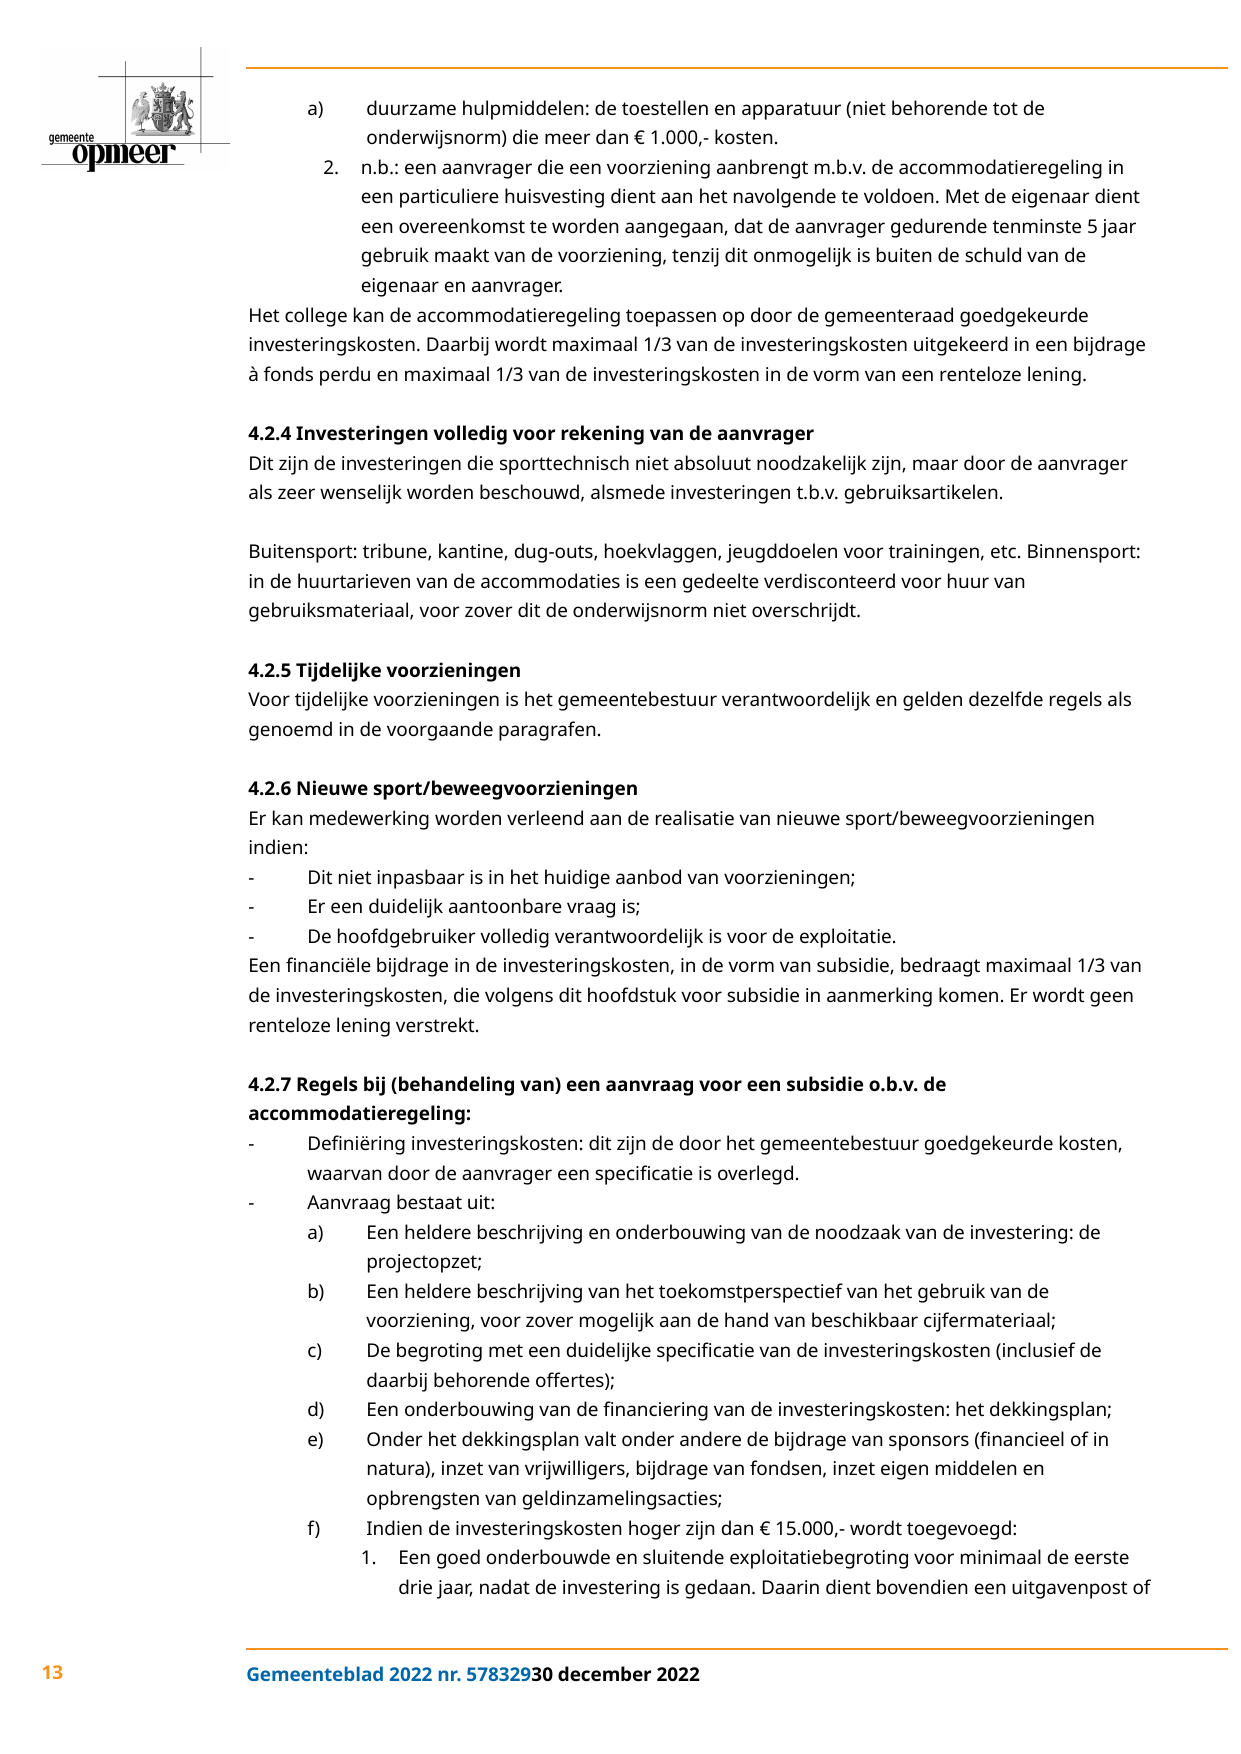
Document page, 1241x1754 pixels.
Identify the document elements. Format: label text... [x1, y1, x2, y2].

list duurzame hulpmiddelen: de toestellen en apparatuur (niet behorende tot de onderwijsnorm) die meer dan € 1.000,- kosten. [307, 95, 1152, 150]
list Een heldere beschrijving van het toekomstperspectief van het gebruik van de voorziening, voor zover mogelijk aan de hand van beschikbaar cijfermateriaal; [307, 1278, 1152, 1333]
list Onder het dekkingsplan valt onder andere de bijdrage van sponsors (financieel of in natura), inzet van vrijwilligers, bijdrage van fondsen, inzet eigen middelen en opbrengsten van geldinzamelingsacties; [307, 1426, 1152, 1511]
picture [41, 47, 231, 172]
text Voor tijdelijke voorzieningen is het gemeentebestuur verantwoordelijk en gelden dezelfde regels als genoemd in de voorgaande paragrafen. [248, 686, 1152, 742]
list n.b.: een aanvrager die een voorziening aanbrengt m.b.v. de accommodatieregeling in een particuliere huisvesting dient aan het navolgende te voldoen. Met de eigenaar dient een overeenkomst te worden aangegaan, dat de aanvrager gedurende tenminste 5 jaar gebruik maakt van de voorziening, tenzij dit onmogelijk is buiten de schuld van de eigenaar en aanvrager. [323, 154, 1152, 298]
list Een goed onderbouwde en sluitende exploitatiebegroting voor minimaal de eerste drie jaar, nadat de investering is gedaan. Daarin dient bovendien een uitgavenpost of [361, 1544, 1152, 1600]
list De hoofdgebruiker volledig verantwoordelijk is voor de exploitatie. [248, 923, 1152, 949]
list De begroting met een duidelijke specificatie van de investeringskosten (inclusief de daarbij behorende offertes); [307, 1337, 1152, 1393]
text Het college kan de accommodatieregeling toepassen op door de gemeenteraad goedgekeurde investeringskosten. Daarbij wordt maximaal 1/3 van de investeringskosten uitgekeerd in een bijdrage à fonds perdu en maximaal 1/3 van de investeringskosten in de vorm van een renteloze lening. [248, 302, 1152, 387]
text 4.2.6 Nieuwe sport/beweegvoorzieningen [248, 775, 1152, 801]
list Aanvraag bestaat uit: [248, 1189, 1152, 1215]
list Er een duidelijk aantoonbare vraag is; [248, 893, 1152, 919]
text 4.2.7 Regels bij (behandeling van) een aanvraag voor een subsidie o.b.v. de accommodatieregeling: [248, 1071, 1152, 1126]
text 4.2.5 Tijdelijke voorzieningen [248, 657, 1152, 683]
list Een onderbouwing van de financiering van de investeringskosten: het dekkingsplan; [307, 1396, 1152, 1422]
text Buitensport: tribune, kantine, dug-outs, hoekvlaggen, jeugddoelen voor trainingen, etc. Binnensport: in de huurtarieven van de accommodaties is een gedeelte verdisconteerd voor huur van gebruiksmateriaal, voor zover dit de onderwijsnorm niet overschrijdt. [248, 538, 1152, 623]
list Een heldere beschrijving en onderbouwing van de noodzaak van de investering: de projectopzet; [307, 1219, 1152, 1274]
list Definiëring investeringskosten: dit zijn de door het gemeentebestuur goedgekeurde kosten, waarvan door de aanvrager een specificatie is overlegd. [248, 1130, 1152, 1186]
text 4.2.4 Investeringen volledig voor rekening van de aanvrager [248, 420, 1152, 446]
text Een financiële bijdrage in de investeringskosten, in de vorm van subsidie, bedraagt maximaal 1/3 van de investeringskosten, die volgens dit hoofdstuk voor subsidie in aanmerking komen. Er wordt geen renteloze lening verstrekt. [248, 953, 1152, 1038]
list Dit niet inpasbaar is in het huidige aanbod van voorzieningen; [248, 864, 1152, 890]
list Indien de investeringskosten hoger zijn dan € 15.000,- wordt toegevoegd: [307, 1515, 1152, 1541]
text Er kan medewerking worden verleend aan de realisatie van nieuwe sport/beweegvoorzieningen indien: [248, 805, 1152, 860]
text Dit zijn de investeringen die sporttechnisch niet absoluut noodzakelijk zijn, maar door de aanvrager als zeer wenselijk worden beschouwd, alsmede investeringen t.b.v. gebruiksartikelen. [248, 450, 1152, 505]
